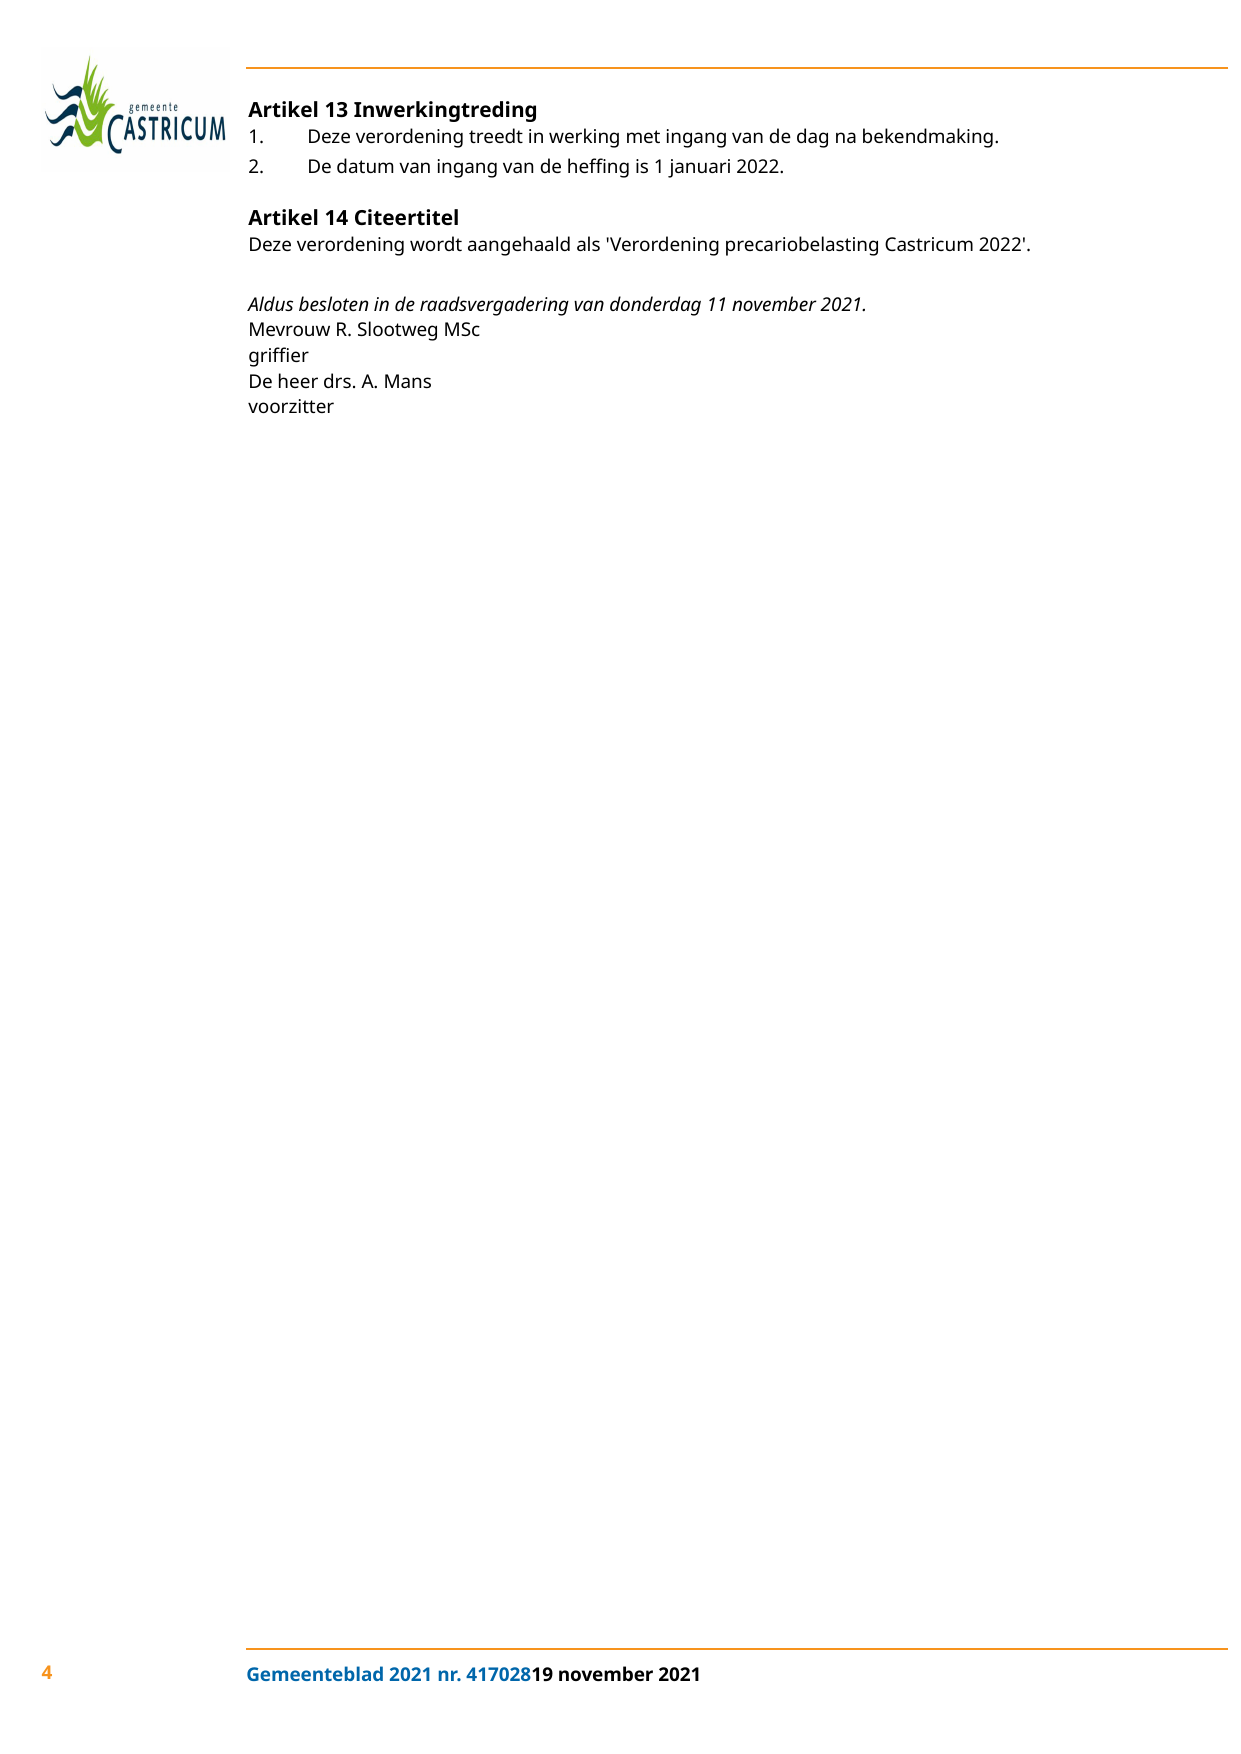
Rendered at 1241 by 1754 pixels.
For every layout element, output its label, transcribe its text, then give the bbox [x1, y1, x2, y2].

text Mevrouw R. Slootweg MSc [248, 317, 1152, 342]
list Deze verordening treedt in werking met ingang van de dag na bekendmaking. [248, 123, 1152, 149]
text De heer drs. A. Mans [248, 368, 1152, 394]
list De datum van ingang van de heffing is 1 januari 2022. [248, 153, 1152, 178]
text Artikel 13 Inwerkingtreding [248, 95, 1152, 123]
text griffier [248, 342, 1152, 368]
text Deze verordening wordt aangehaald als 'Verordening precariobelasting Castricum 2022'. [248, 232, 1152, 257]
picture [41, 47, 231, 172]
text Artikel 14 Citeertitel [248, 203, 1152, 232]
text voorzitter [248, 394, 1152, 419]
text Aldus besloten in de raadsvergadering van donderdag 11 november 2021. [248, 291, 1152, 317]
